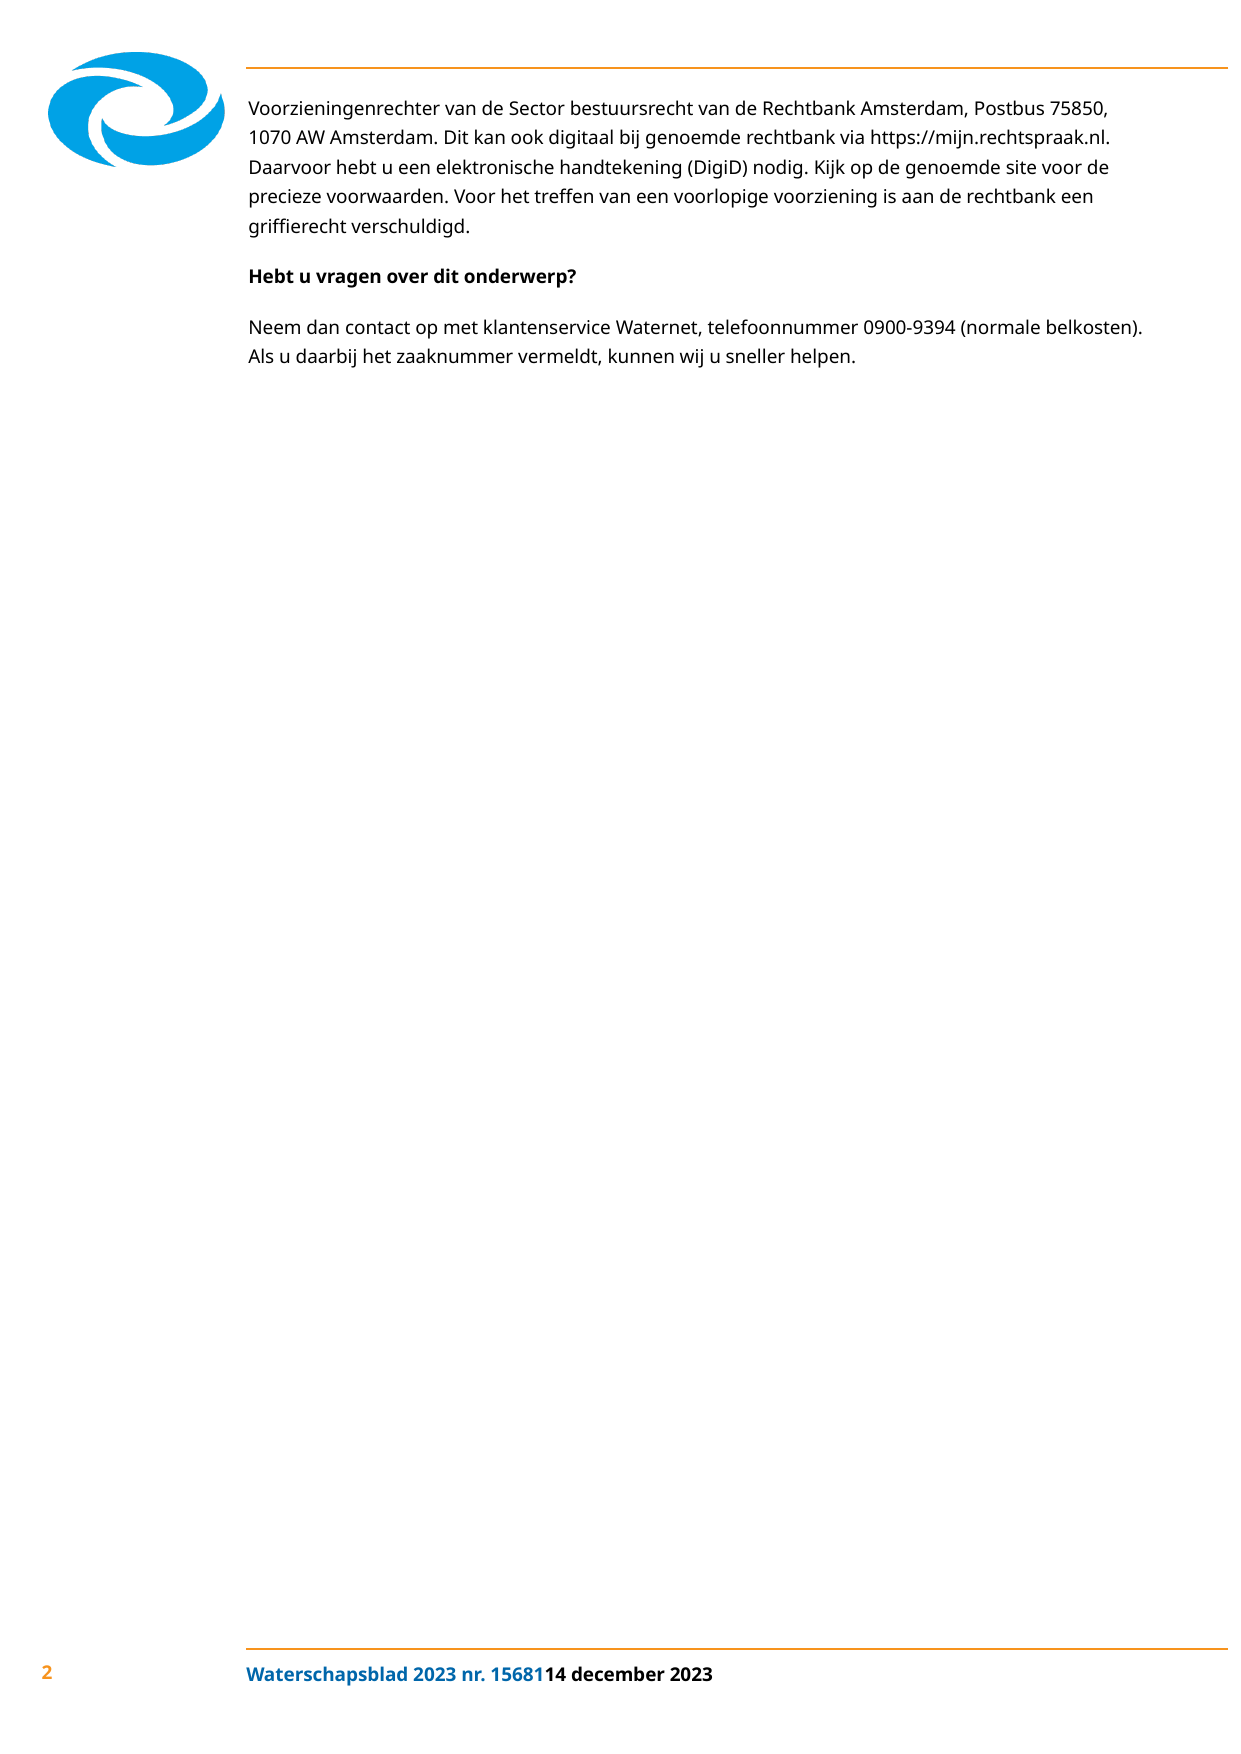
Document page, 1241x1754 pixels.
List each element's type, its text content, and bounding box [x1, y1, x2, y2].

text Hebt u vragen over dit onderwerp? [248, 263, 1152, 289]
picture [41, 47, 231, 172]
text Neem dan contact op met klantenservice Waternet, telefoonnummer 0900-9394 (normale belkosten). Als u daarbij het zaaknummer vermeldt, kunnen wij u sneller helpen. [248, 314, 1152, 369]
text Voorzieningenrechter van de Sector bestuursrecht van de Rechtbank Amsterdam, Postbus 75850, 1070 AW Amsterdam. Dit kan ook digitaal bij genoemde rechtbank via https://mijn.rechtspraak.nl. Daarvoor hebt u een elektronische handtekening (DigiD) nodig. Kijk op de genoemde site voor de precieze voorwaarden. Voor het treffen van een voorlopige voorziening is aan de rechtbank een griffierecht verschuldigd. [248, 95, 1152, 239]
